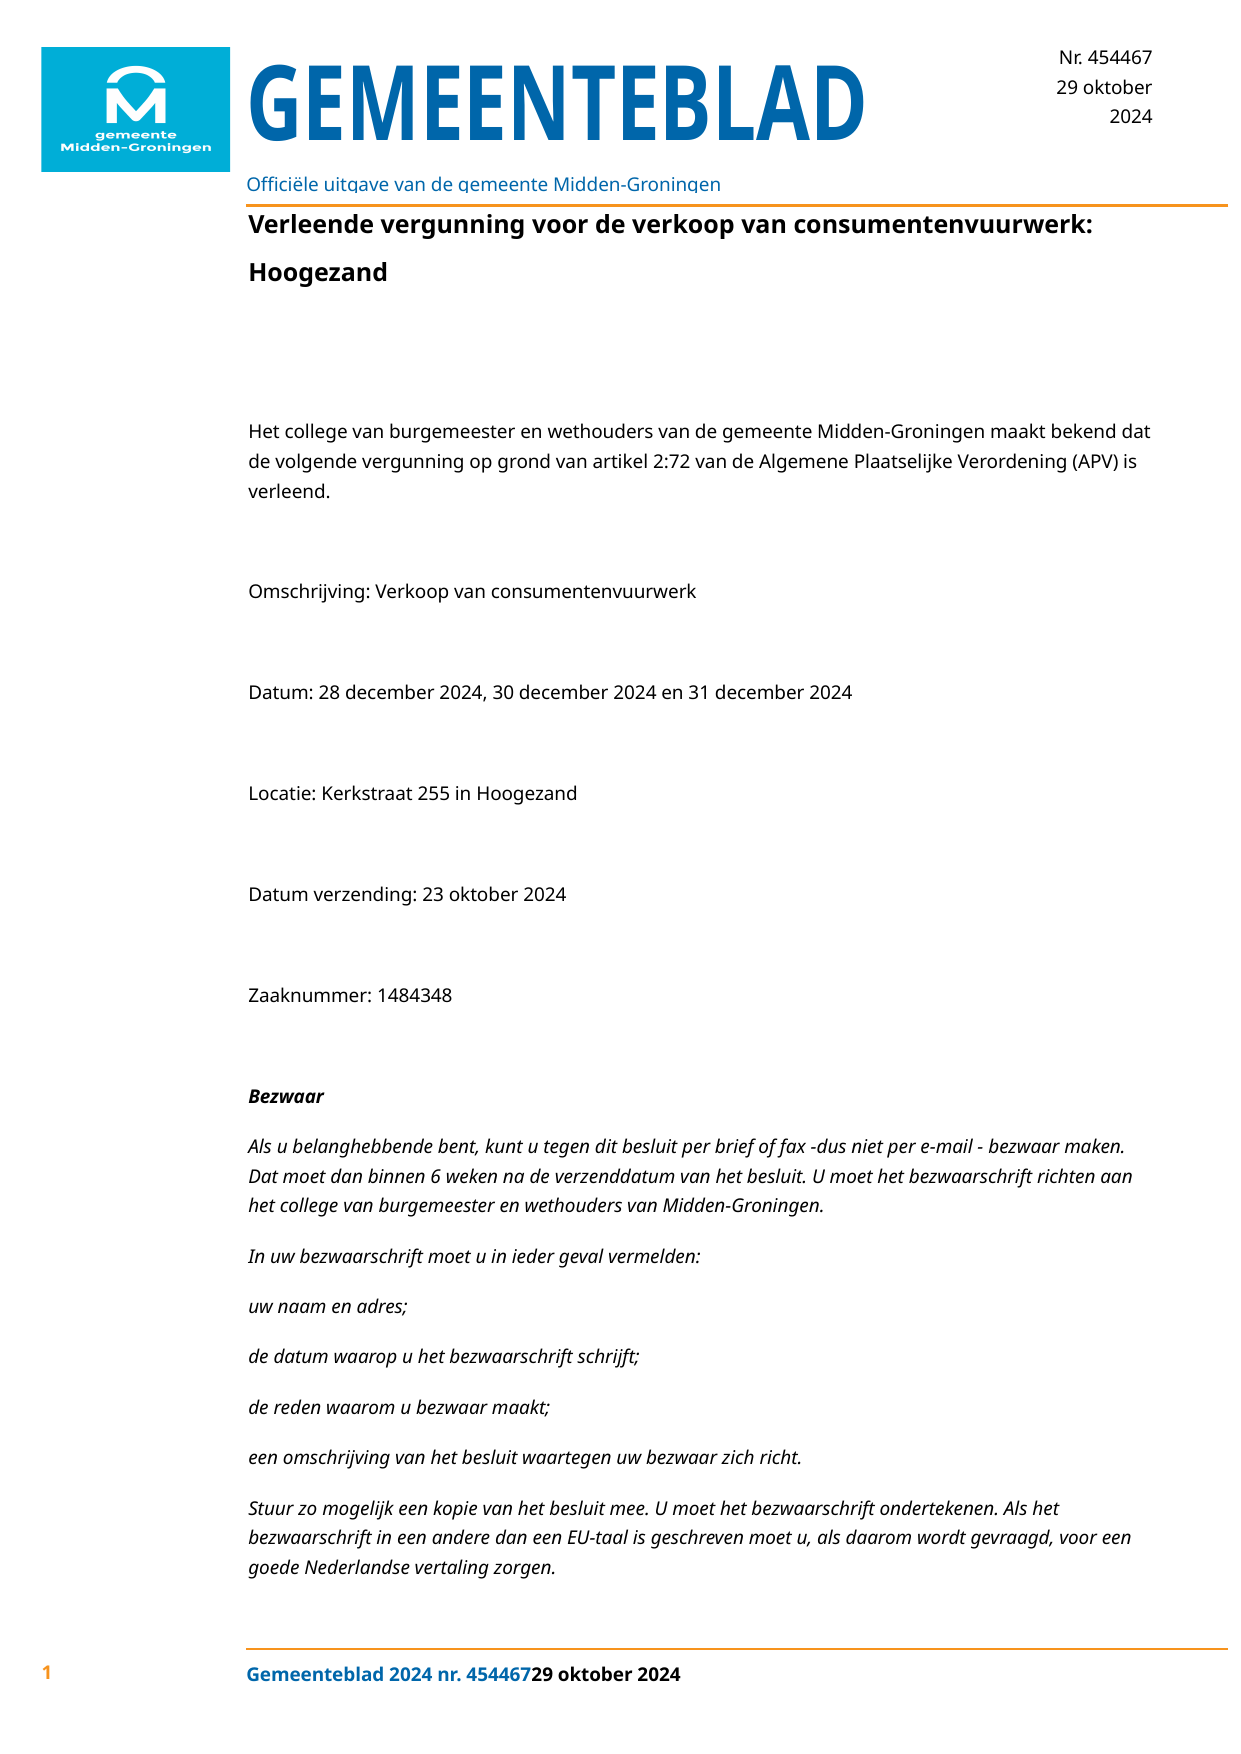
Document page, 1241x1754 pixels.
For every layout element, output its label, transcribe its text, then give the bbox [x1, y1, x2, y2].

text Zaaknummer: 1484348 [248, 982, 1152, 1008]
picture [184, 146, 190, 153]
text Stuur zo mogelijk een kopie van het besluit mee. U moet het bezwaarschrift ondertekenen. Als het bezwaarschrift in een andere dan een EU-taal is geschreven moet u, als daarom wordt gevraagd, voor een goede Nederlandse vertaling zorgen. [248, 1495, 1152, 1580]
text Datum: 28 december 2024, 30 december 2024 en 31 december 2024 [248, 679, 1152, 705]
text de reden waarom u bezwaar maakt; [248, 1394, 1152, 1420]
text In uw bezwaarschrift moet u in ieder geval vermelden: [248, 1243, 1152, 1269]
text een omschrijving van het besluit waartegen uw bezwaar zich richt. [248, 1444, 1152, 1470]
text Het college van burgemeester en wethouders van de gemeente Midden-Groningen maakt bekend dat de volgende vergunning op grond van artikel 2:72 van de Algemene Plaatselijke Verordening (APV) is verleend. [248, 419, 1152, 504]
picture [107, 89, 165, 122]
text Als u belanghebbende bent, kunt u tegen dit besluit per brief of fax -dus niet per e-mail - bezwaar maken. Dat moet dan binnen 6 weken na de verzenddatum van het besluit. U moet het bezwaarschrift richten aan het college van burgemeester en wethouders van Midden-Groningen. [248, 1133, 1152, 1218]
text Bezwaar [248, 1083, 1152, 1109]
text de datum waarop u het bezwaarschrift schrijft; [248, 1344, 1152, 1369]
picture [108, 66, 164, 82]
text Verleende vergunning voor de verkoop van consumentenvuurwerk: Hoogezand [248, 207, 1152, 288]
text Omschrijving: Verkoop van consumentenvuurwerk [248, 579, 1152, 604]
text Locatie: Kerkstraat 255 in Hoogezand [248, 780, 1152, 806]
text uw naam en adres; [248, 1293, 1152, 1319]
text Datum verzending: 23 oktober 2024 [248, 881, 1152, 907]
